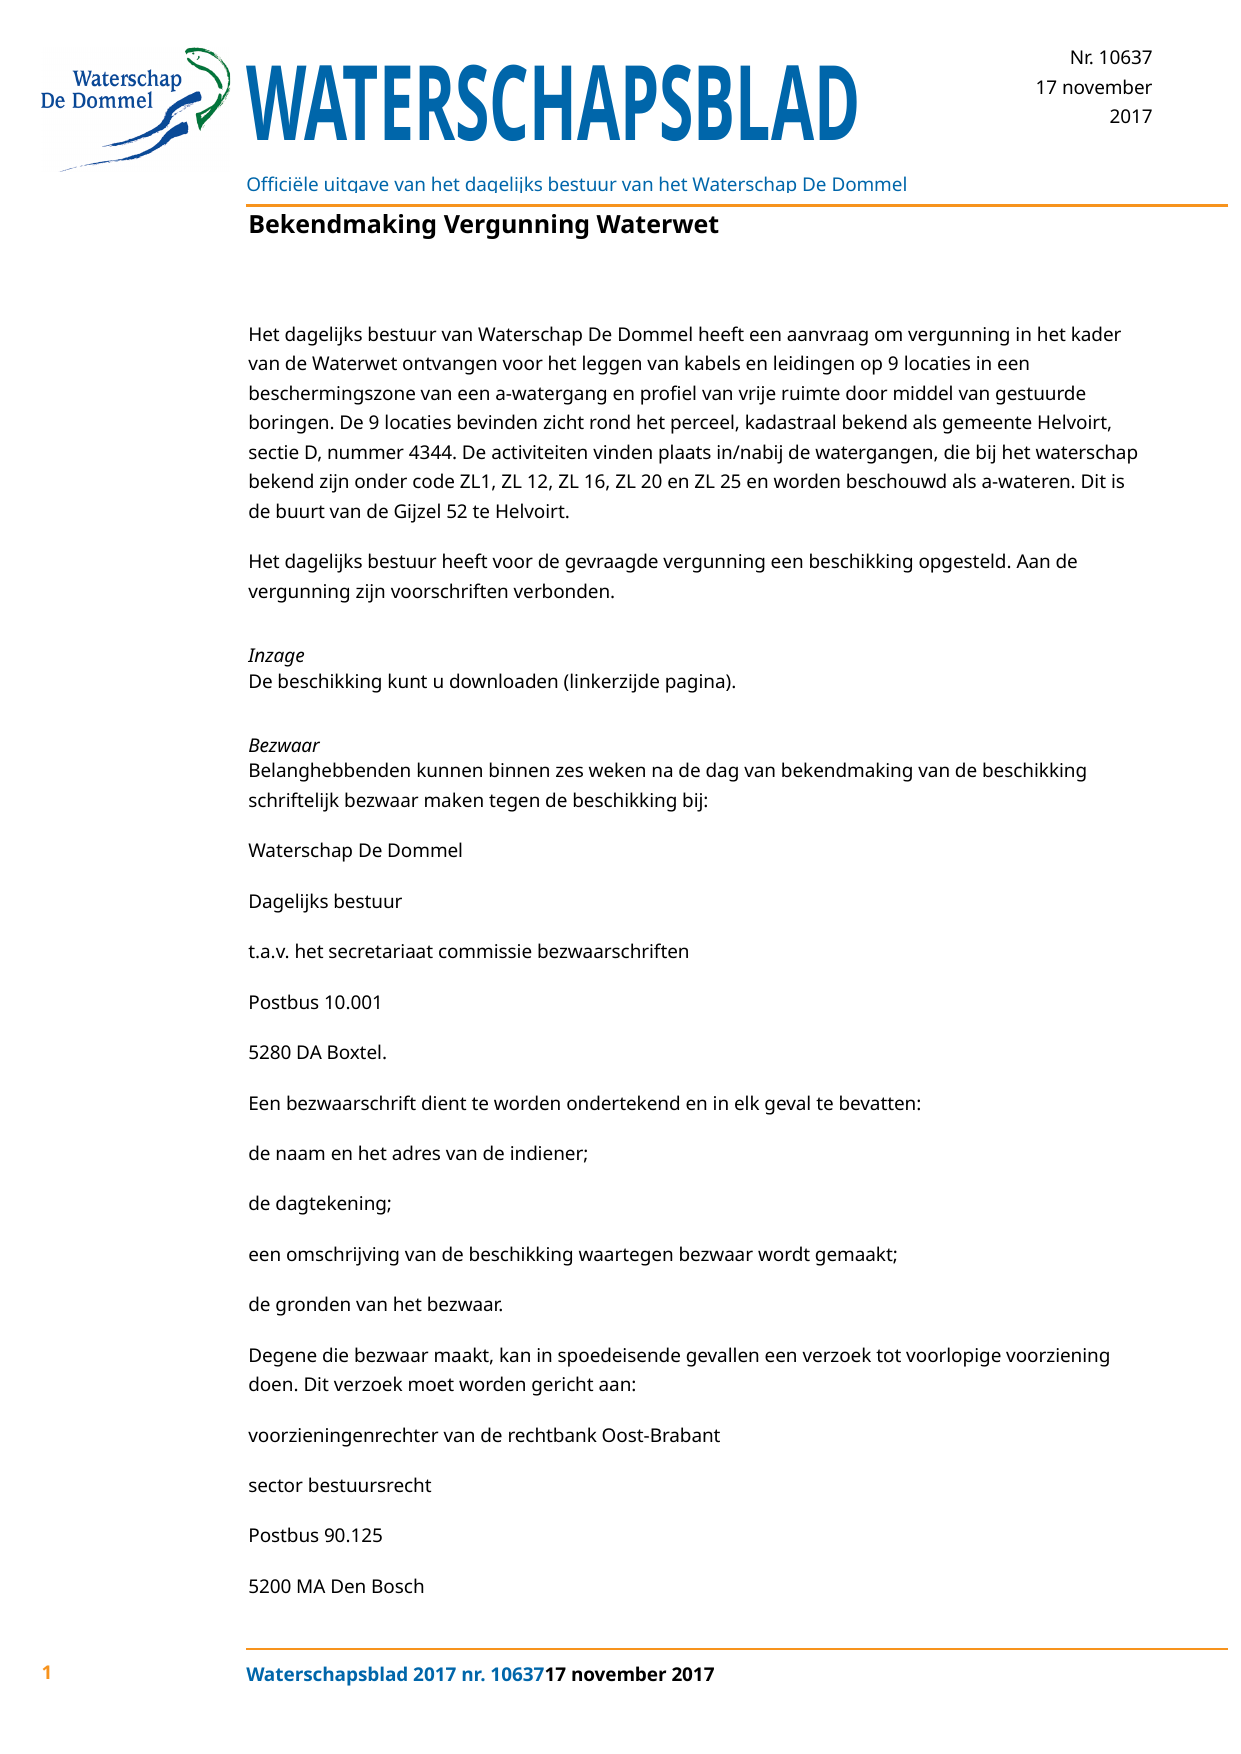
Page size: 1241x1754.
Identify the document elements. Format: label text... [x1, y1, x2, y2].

text Het dagelijks bestuur van Waterschap De Dommel heeft een aanvraag om vergunning in het kader van de Waterwet ontvangen voor het leggen van kabels en leidingen op 9 locaties in een beschermingszone van een a-watergang en profiel van vrije ruimte door middel van gestuurde boringen. De 9 locaties bevinden zicht rond het perceel, kadastraal bekend als gemeente Helvoirt, sectie D, nummer 4344. De activiteiten vinden plaats in/nabij de watergangen, die bij het waterschap bekend zijn onder code ZL1, ZL 12, ZL 16, ZL 20 en ZL 25 en worden beschouwd als a-wateren. Dit is de buurt van de Gijzel 52 te Helvoirt. [248, 321, 1152, 524]
text Het dagelijks bestuur heeft voor de gevraagde vergunning een beschikking opgesteld. Aan de vergunning zijn voorschriften verbonden. [248, 549, 1152, 604]
text Dagelijks bestuur [248, 888, 1152, 914]
text De beschikking kunt u downloaden (linkerzijde pagina). [248, 668, 1152, 694]
text een omschrijving van de beschikking waartegen bezwaar wordt gemaakt; [248, 1241, 1152, 1267]
text de naam en het adres van de indiener; [248, 1140, 1152, 1166]
text Postbus 90.125 [248, 1523, 1152, 1548]
text 5280 DA Boxtel. [248, 1039, 1152, 1065]
text 5200 MA Den Bosch [248, 1573, 1152, 1599]
text Inzage [248, 642, 1152, 668]
text Waterschap De Dommel [248, 838, 1152, 863]
picture [41, 47, 231, 172]
text Belanghebbenden kunnen binnen zes weken na de dag van bekendmaking van de beschikking schriftelijk bezwaar maken tegen de beschikking bij: [248, 758, 1152, 813]
text de gronden van het bezwaar. [248, 1291, 1152, 1317]
text sector bestuursrecht [248, 1472, 1152, 1498]
text Degene die bezwaar maakt, kan in spoedeisende gevallen een verzoek tot voorlopige voorziening doen. Dit verzoek moet worden gericht aan: [248, 1342, 1152, 1397]
text Bezwaar [248, 732, 1152, 758]
text Een bezwaarschrift dient te worden ondertekend en in elk geval te bevatten: [248, 1090, 1152, 1115]
text Postbus 10.001 [248, 989, 1152, 1014]
text Bekendmaking Vergunning Waterwet [248, 207, 1152, 241]
text de dagtekening; [248, 1191, 1152, 1216]
text voorzieningenrechter van de rechtbank Oost-Brabant [248, 1422, 1152, 1447]
text t.a.v. het secretariaat commissie bezwaarschriften [248, 938, 1152, 964]
